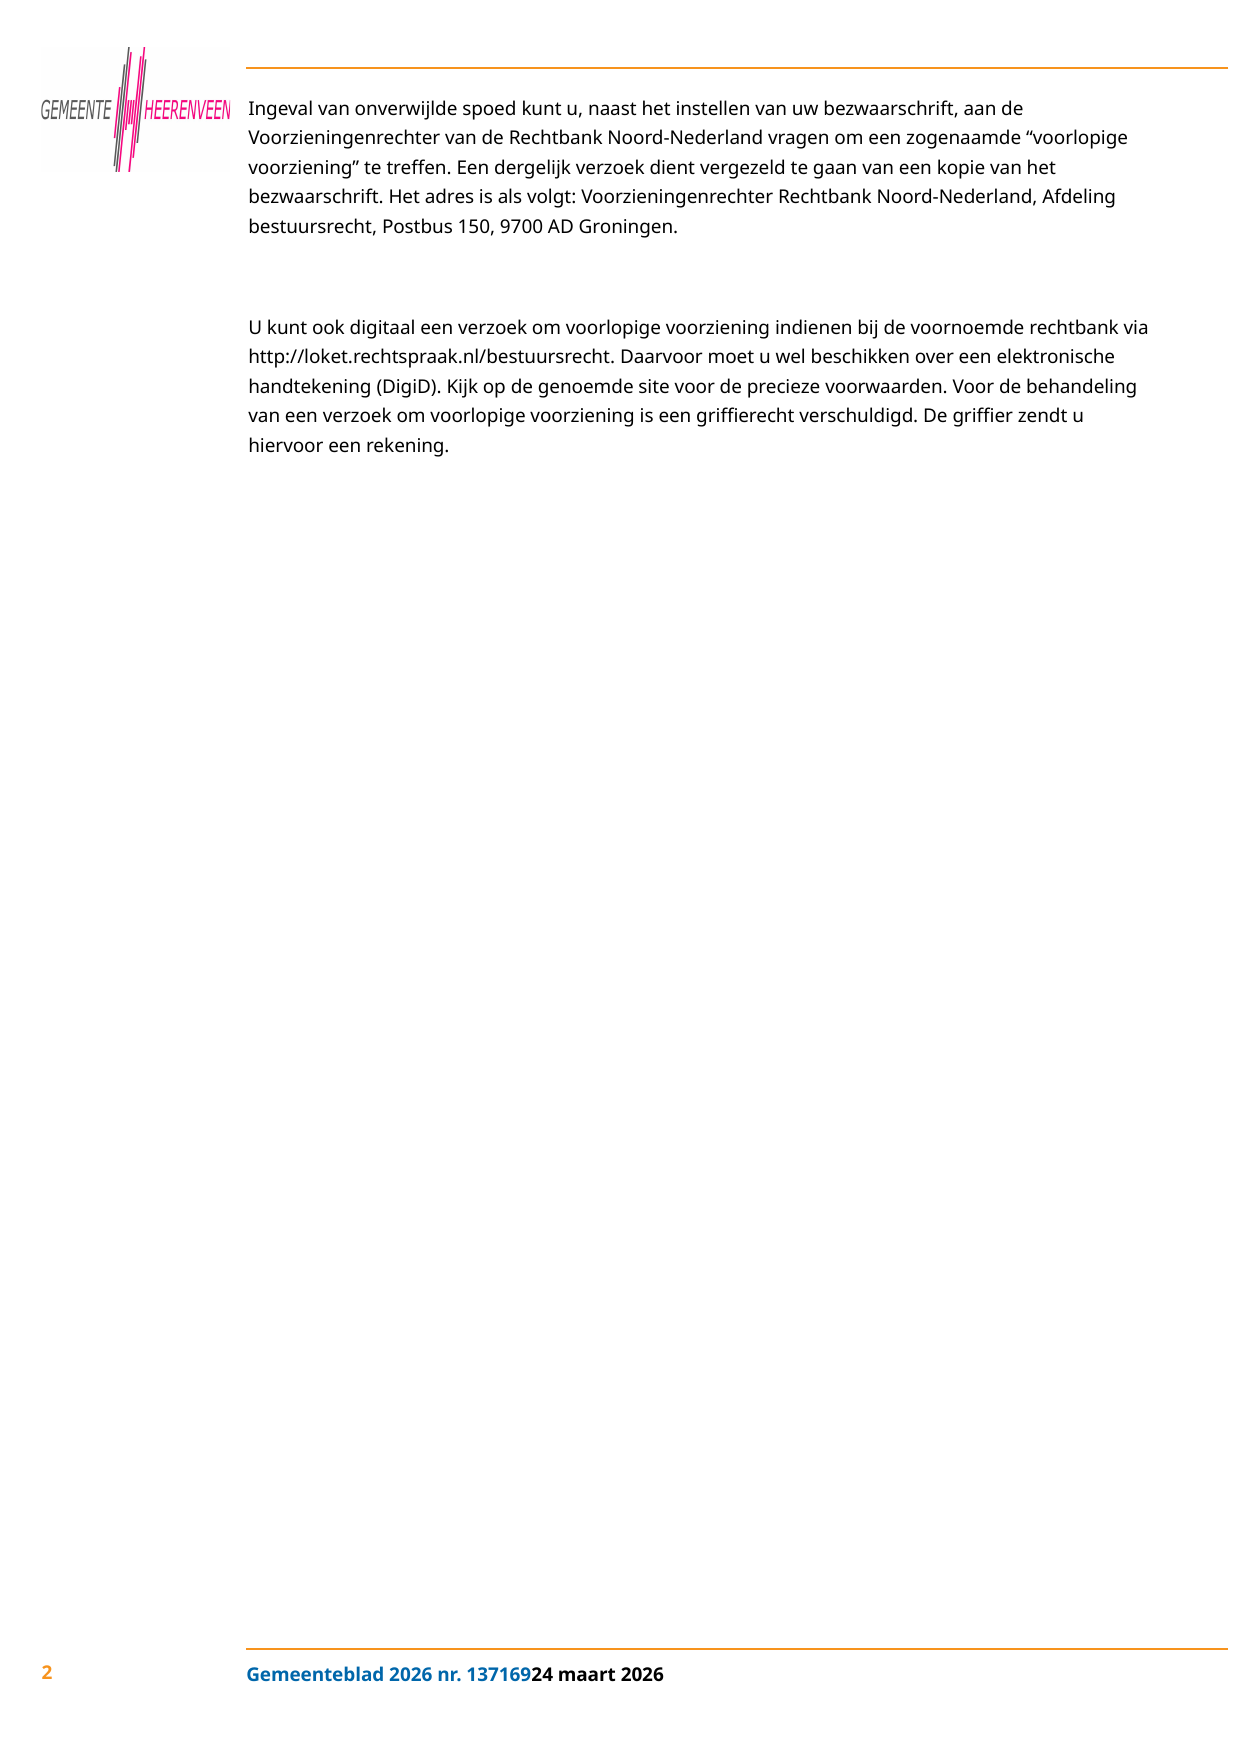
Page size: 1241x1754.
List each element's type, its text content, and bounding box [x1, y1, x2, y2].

text U kunt ook digitaal een verzoek om voorlopige voorziening indienen bij de voornoemde rechtbank via http://loket.rechtspraak.nl/bestuursrecht. Daarvoor moet u wel beschikken over een elektronische handtekening (DigiD). Kijk op de genoemde site voor de precieze voorwaarden. Voor de behandeling van een verzoek om voorlopige voorziening is een griffierecht verschuldigd. De griffier zendt u hiervoor een rekening. [248, 314, 1152, 458]
text Ingeval van onverwijlde spoed kunt u, naast het instellen van uw bezwaarschrift, aan de Voorzieningenrechter van de Rechtbank Noord-Nederland vragen om een zogenaamde “voorlopige voorziening” te treffen. Een dergelijk verzoek dient vergezeld te gaan van een kopie van het bezwaarschrift. Het adres is als volgt: Voorzieningenrechter Rechtbank Noord-Nederland, Afdeling bestuursrecht, Postbus 150, 9700 AD Groningen. [248, 95, 1152, 239]
picture [41, 47, 231, 172]
